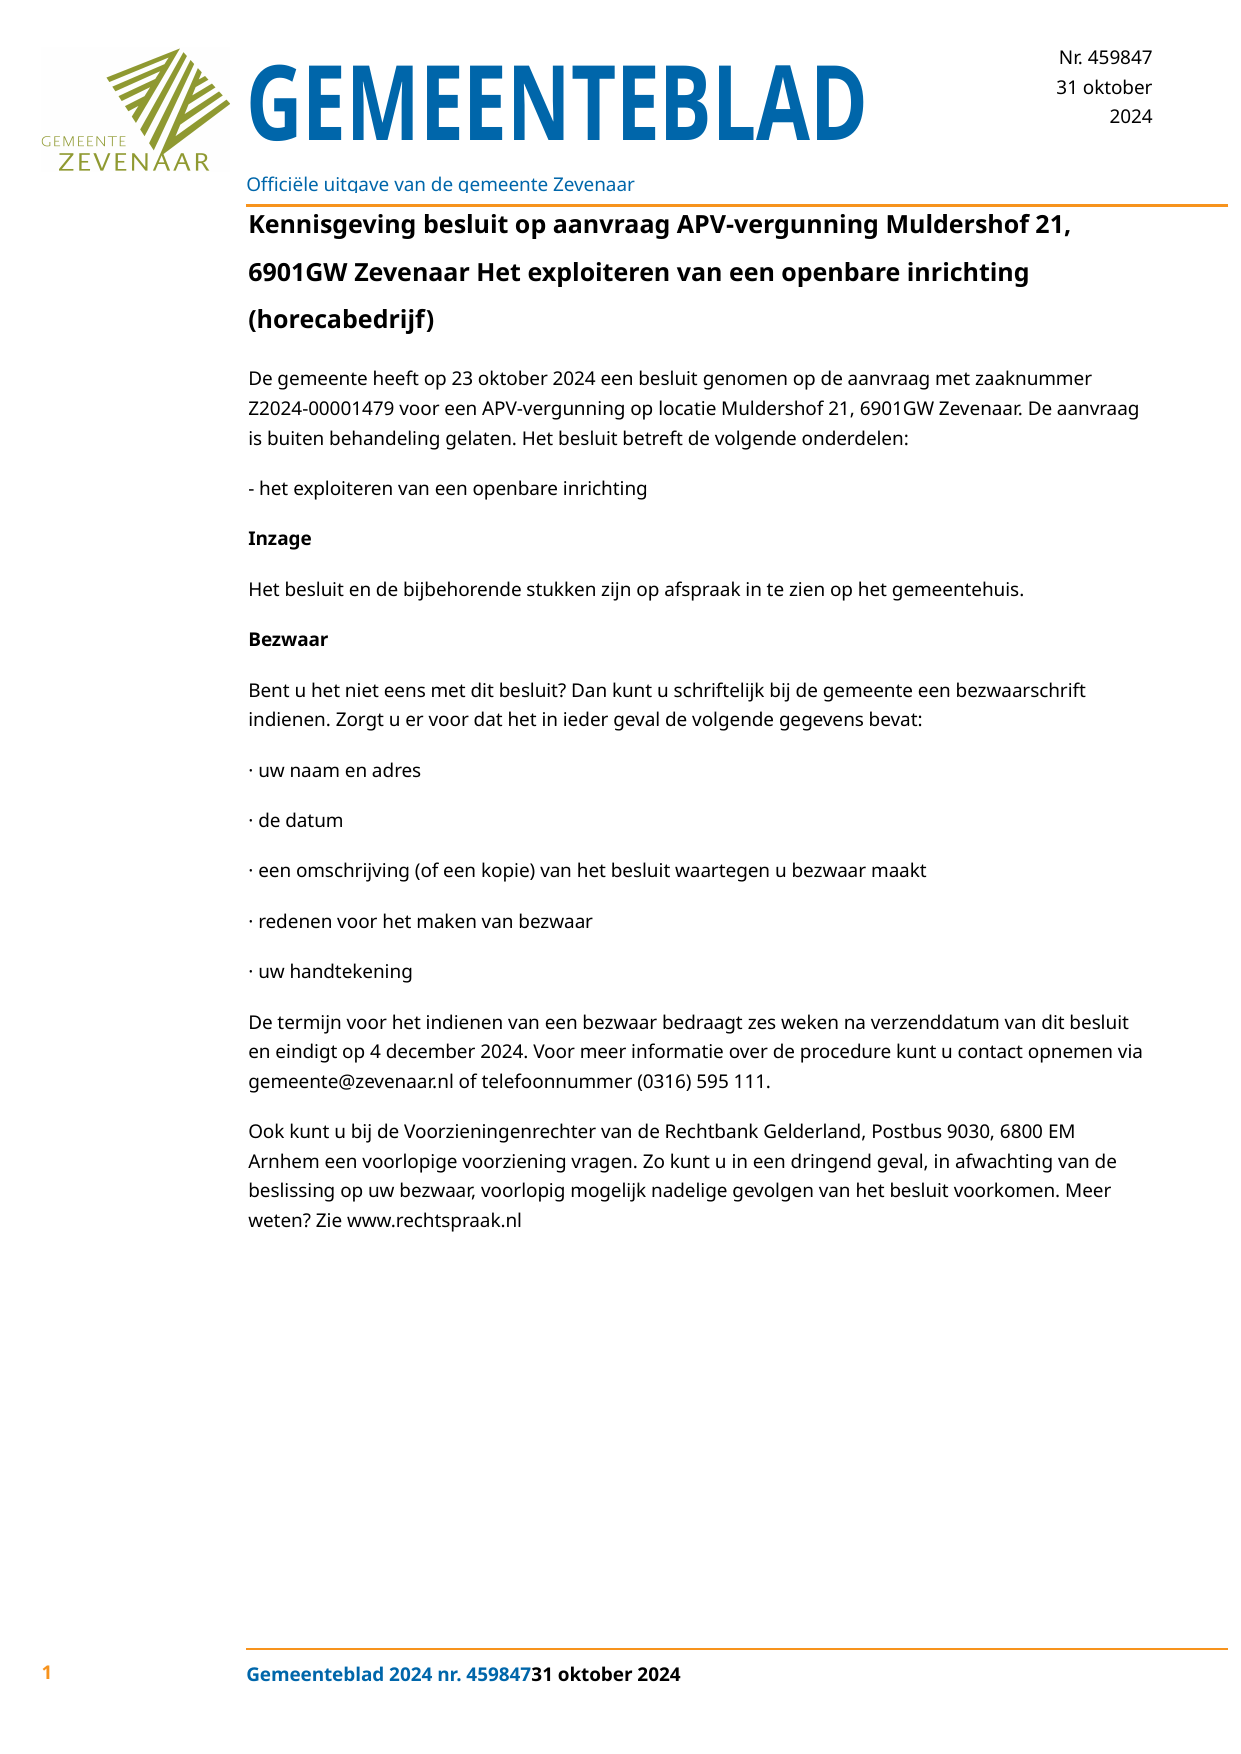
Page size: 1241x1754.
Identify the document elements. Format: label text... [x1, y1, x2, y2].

text Het besluit en de bijbehorende stukken zijn op afspraak in te zien op het gemeentehuis. [248, 576, 1152, 602]
text Bezwaar [248, 626, 1152, 652]
text Inzage [248, 526, 1152, 551]
text · de datum [248, 807, 1152, 833]
picture [41, 47, 231, 172]
text · uw naam en adres [248, 757, 1152, 782]
text · uw handtekening [248, 958, 1152, 984]
text Kennisgeving besluit op aanvraag APV-vergunning Muldershof 21, 6901GW Zevenaar Het exploiteren van een openbare inrichting (horecabedrijf) [248, 207, 1152, 336]
text De termijn voor het indienen van een bezwaar bedraagt zes weken na verzenddatum van dit besluit en eindigt op 4 december 2024. Voor meer informatie over de procedure kunt u contact opnemen via gemeente@zevenaar.nl of telefoonnummer (0316) 595 111. [248, 1009, 1152, 1094]
text - het exploiteren van een openbare inrichting [248, 475, 1152, 501]
text · redenen voor het maken van bezwaar [248, 908, 1152, 934]
text · een omschrijving (of een kopie) van het besluit waartegen u bezwaar maakt [248, 858, 1152, 883]
text Bent u het niet eens met dit besluit? Dan kunt u schriftelijk bij de gemeente een bezwaarschrift indienen. Zorgt u er voor dat het in ieder geval de volgende gegevens bevat: [248, 677, 1152, 732]
text De gemeente heeft op 23 oktober 2024 een besluit genomen op de aanvraag met zaaknummer Z2024-00001479 voor een APV-vergunning op locatie Muldershof 21, 6901GW Zevenaar. De aanvraag is buiten behandeling gelaten. Het besluit betreft de volgende onderdelen: [248, 366, 1152, 450]
text Ook kunt u bij de Voorzieningenrechter van de Rechtbank Gelderland, Postbus 9030, 6800 EM Arnhem een voorlopige voorziening vragen. Zo kunt u in een dringend geval, in afwachting van de beslissing op uw bezwaar, voorlopig mogelijk nadelige gevolgen van het besluit voorkomen. Meer weten? Zie www.rechtspraak.nl [248, 1118, 1152, 1233]
